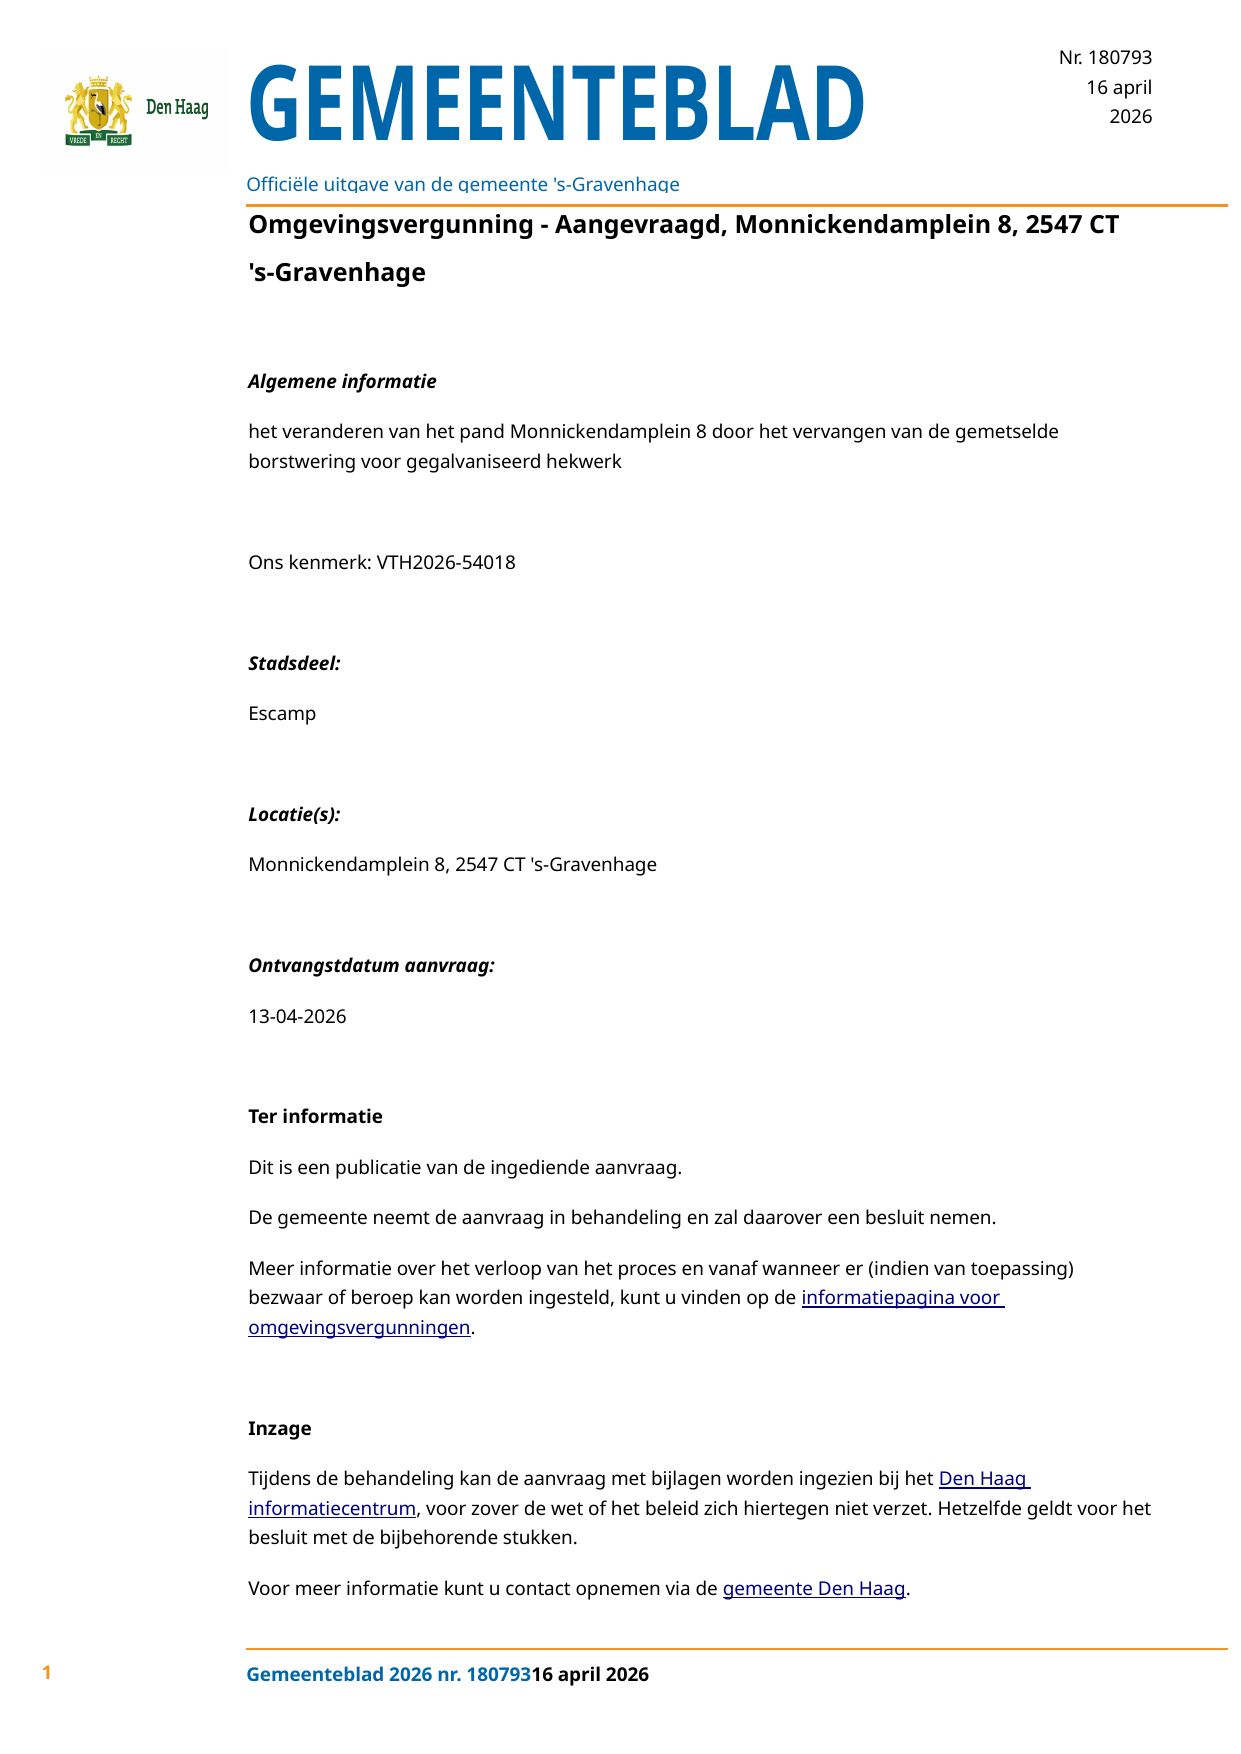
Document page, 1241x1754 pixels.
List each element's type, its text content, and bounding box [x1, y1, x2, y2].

text Tijdens de behandeling kan de aanvraag met bijlagen worden ingezien bij het Den Haag informatiecentrum, voor zover de wet of het beleid zich hiertegen niet verzet. Hetzelfde geldt voor het besluit met de bijbehorende stukken. [248, 1465, 1152, 1550]
picture [41, 47, 231, 172]
text Dit is een publicatie van de ingediende aanvraag. [248, 1154, 1152, 1180]
text Ons kenmerk: VTH2026-54018 [248, 549, 1152, 575]
text Voor meer informatie kunt u contact opnemen via de gemeente Den Haag. [248, 1575, 1152, 1601]
text Stadsdeel: [248, 650, 1152, 676]
text het veranderen van het pand Monnickendamplein 8 door het vervangen van de gemetselde borstwering voor gegalvaniseerd hekwerk [248, 419, 1152, 474]
text Monnickendamplein 8, 2547 CT 's-Gravenhage [248, 852, 1152, 877]
text Ontvangstdatum aanvraag: [248, 952, 1152, 978]
text Escamp [248, 700, 1152, 726]
text 13-04-2026 [248, 1003, 1152, 1029]
text Omgevingsvergunning - Aangevraagd, Monnickendamplein 8, 2547 CT 's-Gravenhage [248, 207, 1152, 288]
text Algemene informatie [248, 368, 1152, 394]
text Ter informatie [248, 1104, 1152, 1129]
text Meer informatie over het verloop van het proces en vanaf wanneer er (indien van toepassing) bezwaar of beroep kan worden ingesteld, kunt u vinden op de informatiepagina voor omgevingsvergunningen. [248, 1255, 1152, 1340]
text Inzage [248, 1415, 1152, 1441]
text Locatie(s): [248, 801, 1152, 827]
text De gemeente neemt de aanvraag in behandeling en zal daarover een besluit nemen. [248, 1204, 1152, 1230]
